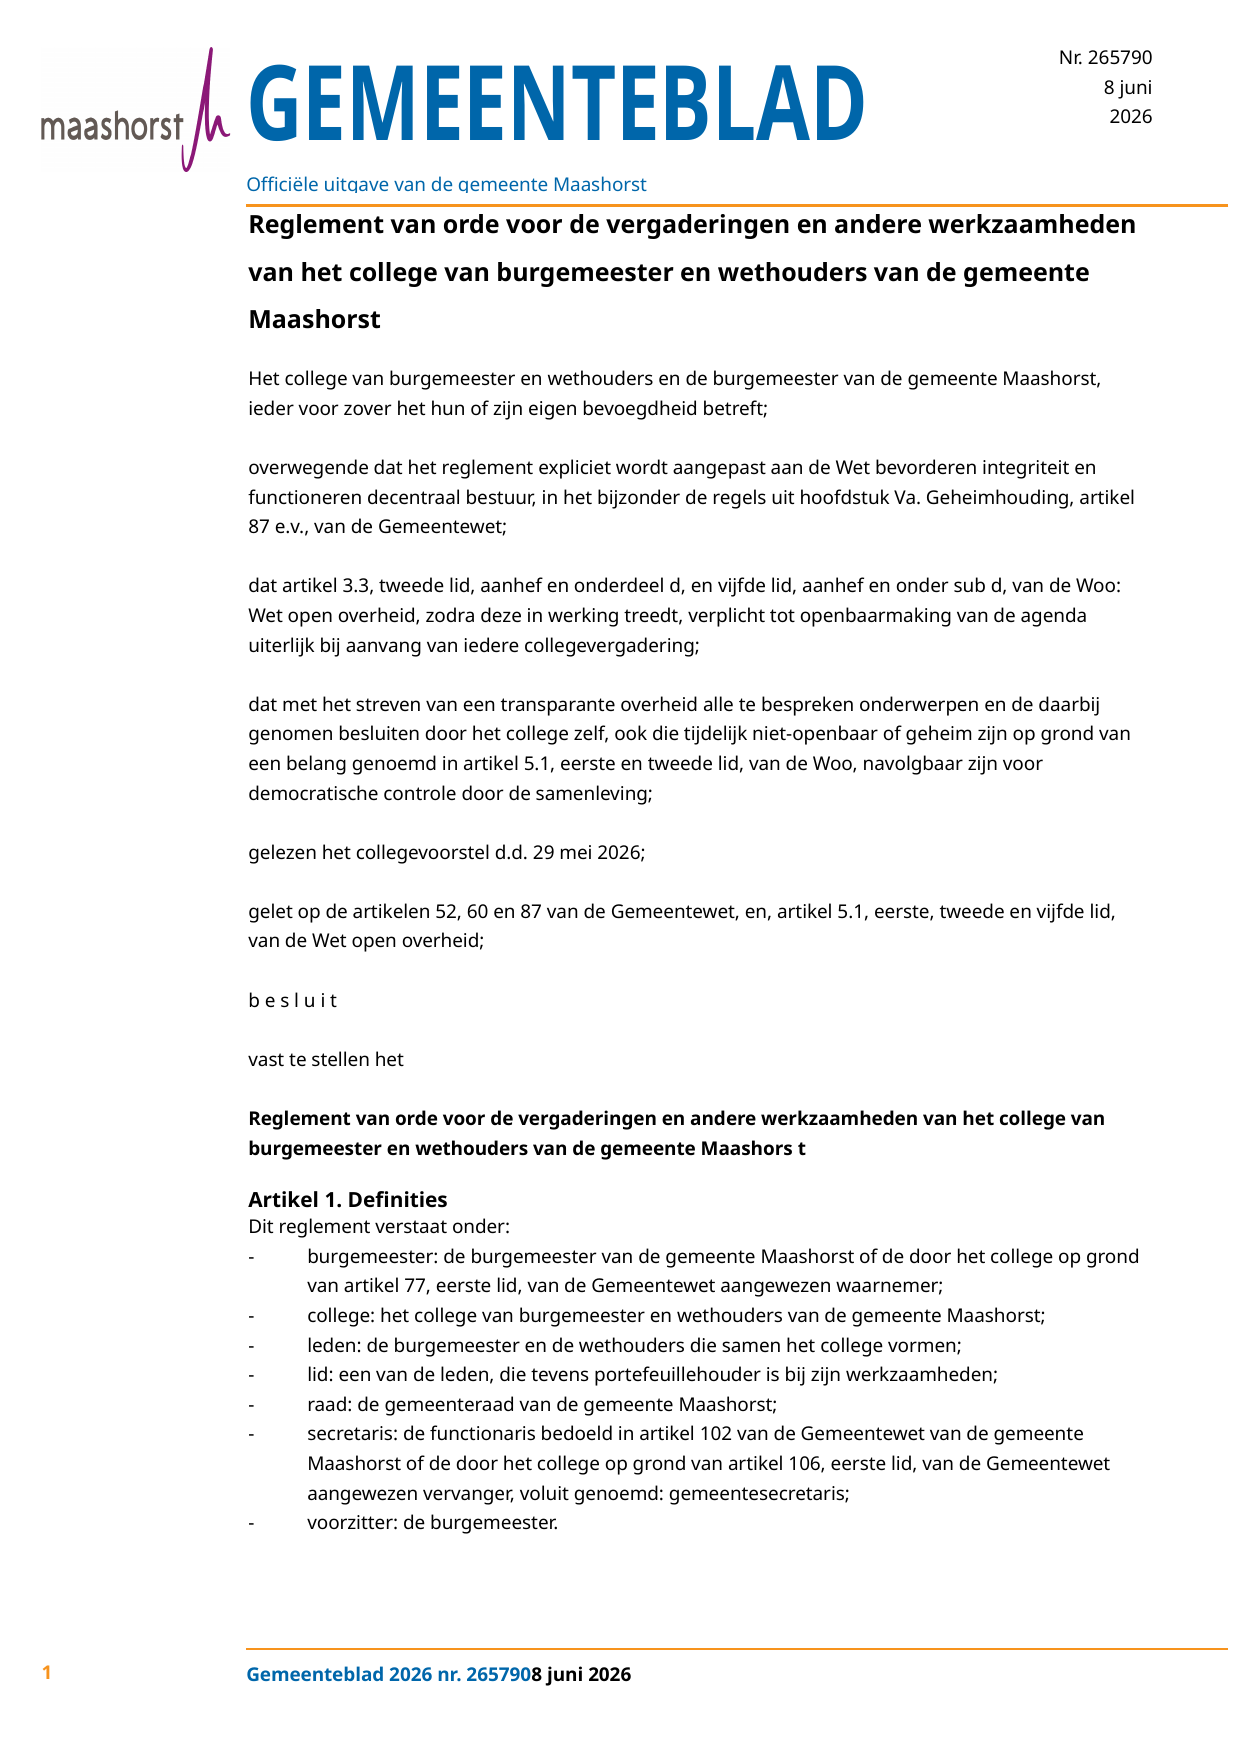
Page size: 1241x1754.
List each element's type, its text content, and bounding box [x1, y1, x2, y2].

text gelezen het collegevoorstel d.d. 29 mei 2026; [248, 839, 1152, 864]
text Dit reglement verstaat onder: [248, 1213, 1152, 1239]
text Reglement van orde voor de vergaderingen en andere werkzaamheden van het college van burgemeester en wethouders van de gemeente Maashors t [248, 1105, 1152, 1160]
list college: het college van burgemeester en wethouders van de gemeente Maashorst; [248, 1302, 1152, 1328]
list voorzitter: de burgemeester. [248, 1509, 1152, 1535]
text dat artikel 3.3, tweede lid, aanhef en onderdeel d, en vijfde lid, aanhef en onder sub d, van de Woo: Wet open overheid, zodra deze in werking treedt, verplicht tot openbaarmaking van de agenda uiterlijk bij aanvang van iedere collegevergadering; [248, 573, 1152, 657]
text vast te stellen het [248, 1046, 1152, 1072]
list raad: de gemeenteraad van de gemeente Maashorst; [248, 1391, 1152, 1417]
text overwegende dat het reglement expliciet wordt aangepast aan de Wet bevorderen integriteit en functioneren decentraal bestuur, in het bijzonder de regels uit hoofdstuk Va. Geheimhouding, artikel 87 e.v., van de Gemeentewet; [248, 454, 1152, 539]
text Artikel 1. Definities [248, 1185, 1152, 1213]
text gelet op de artikelen 52, 60 en 87 van de Gemeentewet, en, artikel 5.1, eerste, tweede en vijfde lid, van de Wet open overheid; [248, 898, 1152, 953]
list leden: de burgemeester en de wethouders die samen het college vormen; [248, 1332, 1152, 1358]
picture [41, 47, 231, 172]
text dat met het streven van een transparante overheid alle te bespreken onderwerpen en de daarbij genomen besluiten door het college zelf, ook die tijdelijk niet-openbaar of geheim zijn op grond van een belang genoemd in artikel 5.1, eerste en tweede lid, van de Woo, navolgbaar zijn voor democratische controle door de samenleving; [248, 691, 1152, 805]
text b e s l u i t [248, 987, 1152, 1012]
text Het college van burgemeester en wethouders en de burgemeester van de gemeente Maashorst, [248, 366, 1152, 391]
text ieder voor zover het hun of zijn eigen bevoegdheid betreft; [248, 395, 1152, 421]
list lid: een van de leden, die tevens portefeuillehouder is bij zijn werkzaamheden; [248, 1361, 1152, 1387]
list secretaris: de functionaris bedoeld in artikel 102 van de Gemeentewet van de gemeente Maashorst of de door het college op grond van artikel 106, eerste lid, van de Gemeentewet aangewezen vervanger, voluit genoemd: gemeentesecretaris; [248, 1421, 1152, 1506]
text Reglement van orde voor de vergaderingen en andere werkzaamheden van het college van burgemeester en wethouders van de gemeente Maashorst [248, 207, 1152, 336]
list burgemeester: de burgemeester van de gemeente Maashorst of de door het college op grond van artikel 77, eerste lid, van de Gemeentewet aangewezen waarnemer; [248, 1243, 1152, 1298]
